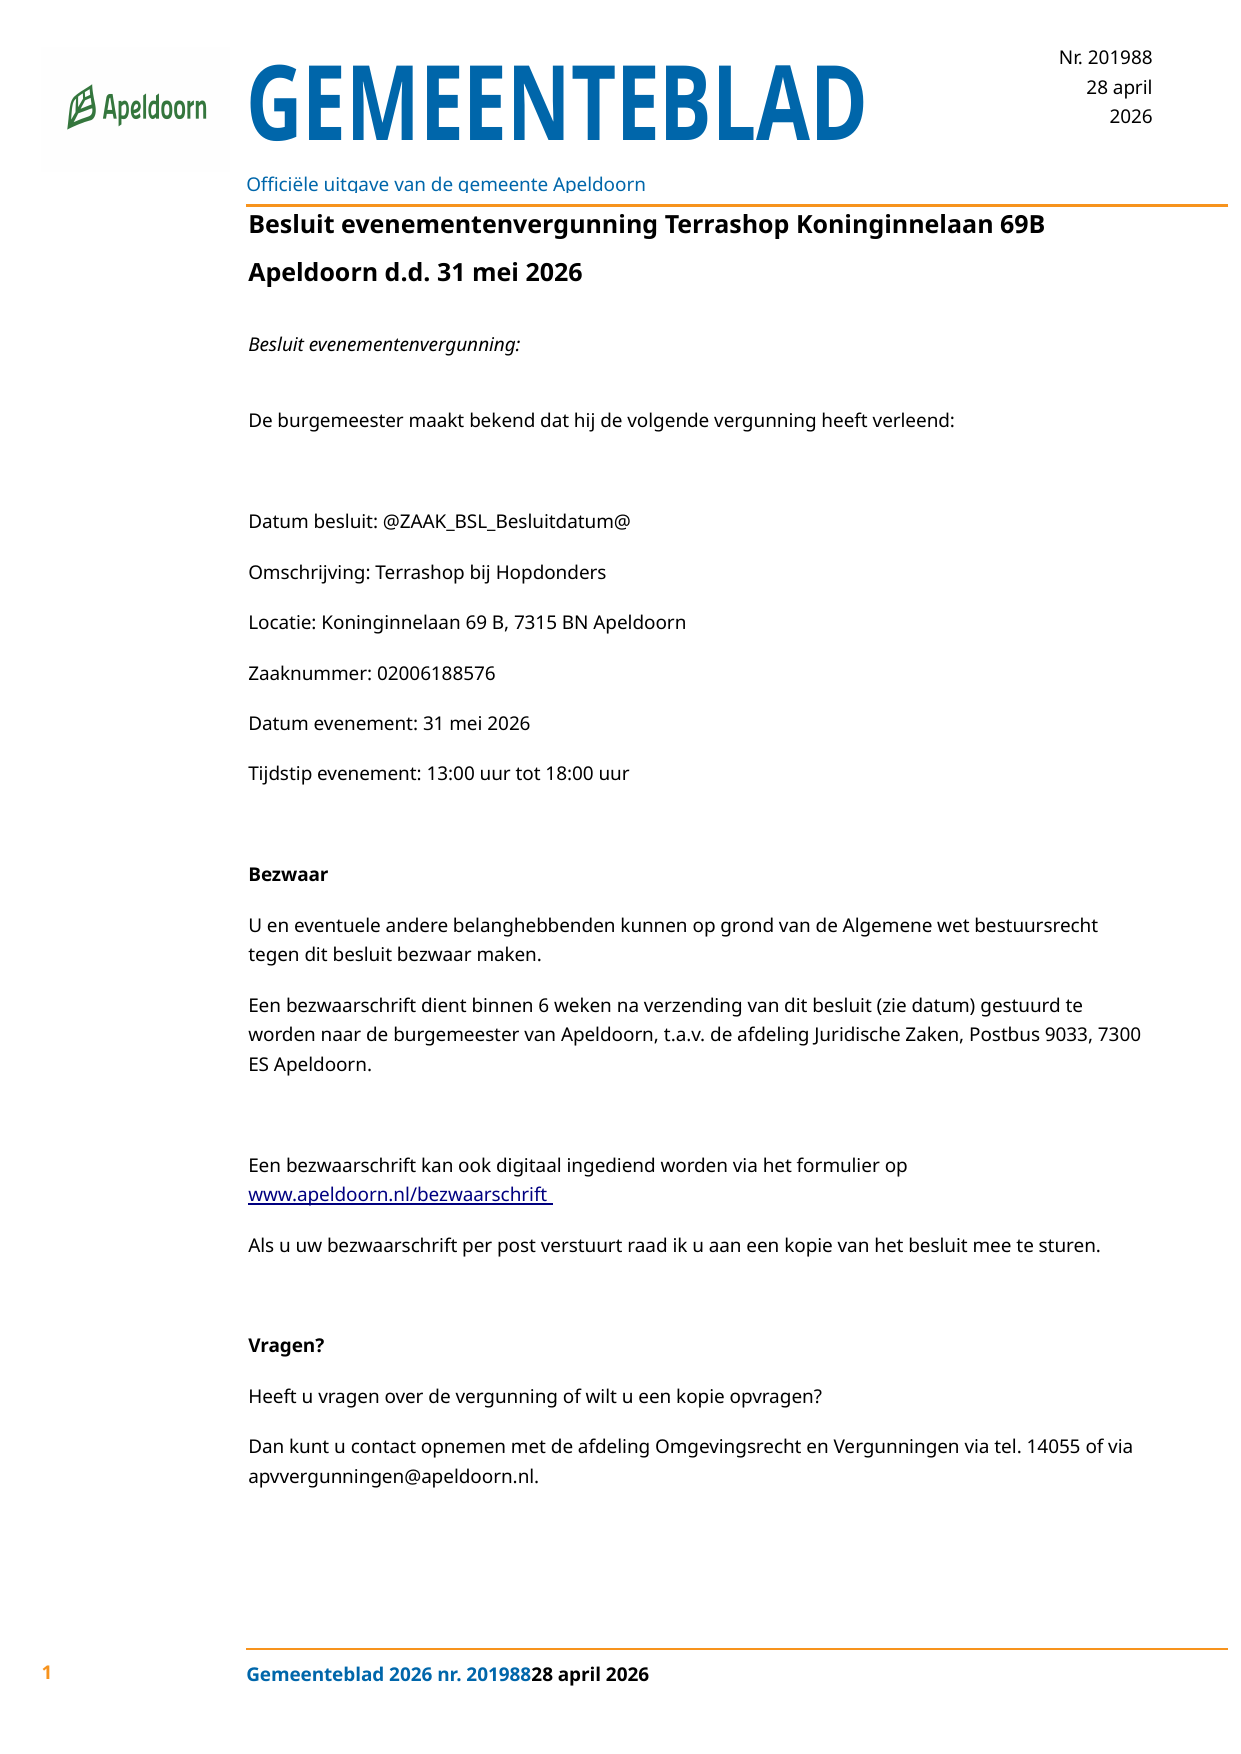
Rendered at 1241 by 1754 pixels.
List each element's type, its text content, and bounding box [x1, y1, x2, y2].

text Bezwaar [248, 861, 1152, 887]
picture [41, 47, 231, 172]
text Besluit evenementenvergunning Terrashop Koninginnelaan 69B Apeldoorn d.d. 31 mei 2026 [248, 207, 1152, 288]
text Tijdstip evenement: 13:00 uur tot 18:00 uur [248, 761, 1152, 786]
text Heeft u vragen over de vergunning of wilt u een kopie opvragen? [248, 1383, 1152, 1409]
text Vragen? [248, 1333, 1152, 1358]
text Zaaknummer: 02006188576 [248, 660, 1152, 685]
text Dan kunt u contact opnemen met de afdeling Omgevingsrecht en Vergunningen via tel. 14055 of via apvvergunningen@apeldoorn.nl. [248, 1433, 1152, 1489]
text Omschrijving: Terrashop bij Hopdonders [248, 559, 1152, 584]
text Datum evenement: 31 mei 2026 [248, 710, 1152, 736]
text De burgemeester maakt bekend dat hij de volgende vergunning heeft verleend: [248, 408, 1152, 433]
text Een bezwaarschrift dient binnen 6 weken na verzending van dit besluit (zie datum) gestuurd te worden naar de burgemeester van Apeldoorn, t.a.v. de afdeling Juridische Zaken, Postbus 9033, 7300 ES Apeldoorn. [248, 992, 1152, 1077]
text Een bezwaarschrift kan ook digitaal ingediend worden via het formulier op www.apeldoorn.nl/bezwaarschrift [248, 1152, 1152, 1207]
text U en eventuele andere belanghebbenden kunnen op grond van de Algemene wet bestuursrecht tegen dit besluit bezwaar maken. [248, 912, 1152, 967]
text Datum besluit: @ZAAK_BSL_Besluitdatum@ [248, 508, 1152, 534]
text Als u uw bezwaarschrift per post verstuurt raad ik u aan een kopie van het besluit mee te sturen. [248, 1232, 1152, 1257]
text Besluit evenementenvergunning: [248, 331, 1152, 357]
text Locatie: Koninginnelaan 69 B, 7315 BN Apeldoorn [248, 609, 1152, 635]
